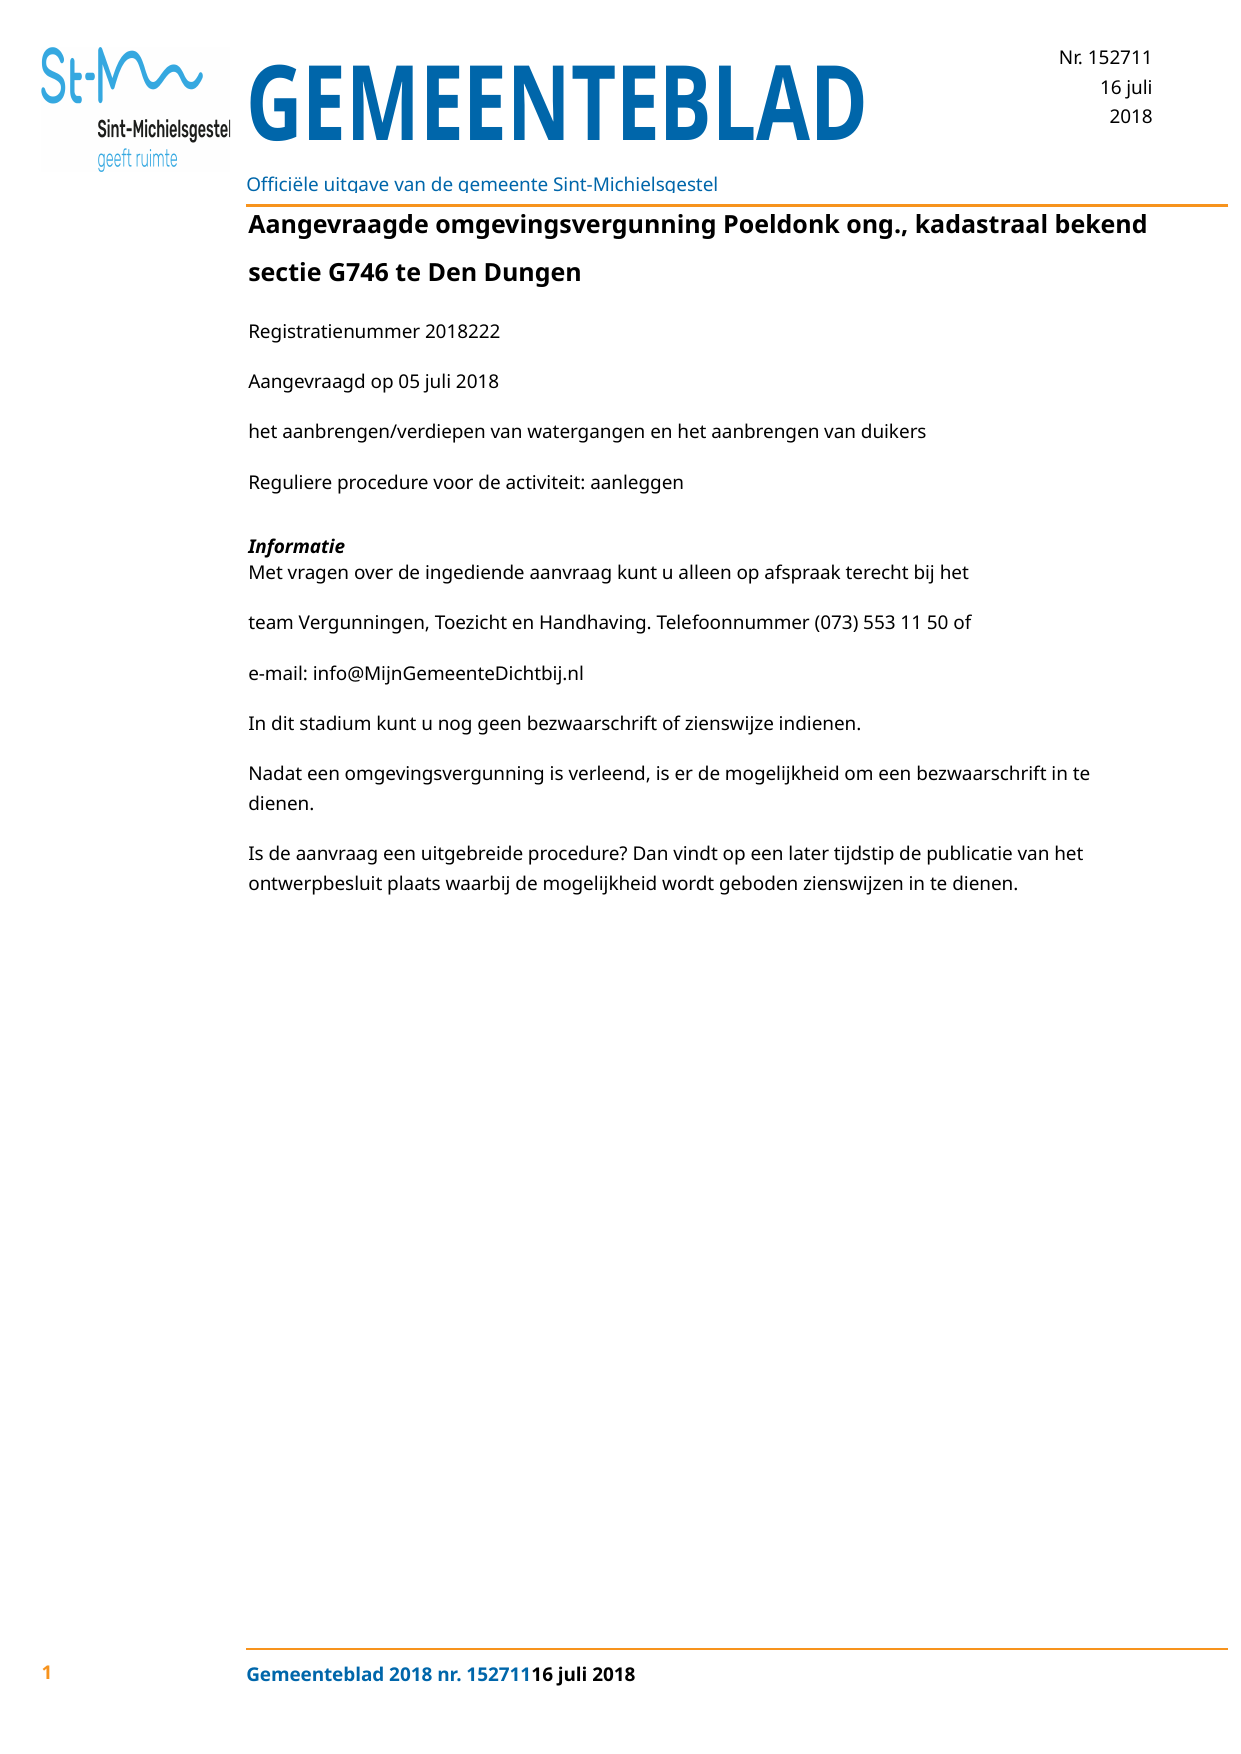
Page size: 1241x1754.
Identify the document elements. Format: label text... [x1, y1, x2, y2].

text team Vergunningen, Toezicht en Handhaving. Telefoonnummer (073) 553 11 50 of [248, 609, 1152, 635]
text Aangevraagde omgevingsvergunning Poeldonk ong., kadastraal bekend sectie G746 te Den Dungen [248, 207, 1152, 288]
text Reguliere procedure voor de activiteit: aanleggen [248, 469, 1152, 495]
text e-mail: info@MijnGemeenteDichtbij.nl [248, 660, 1152, 685]
text Nadat een omgevingsvergunning is verleend, is er de mogelijkheid om een bezwaarschrift in te dienen. [248, 761, 1152, 816]
text Is de aanvraag een uitgebreide procedure? Dan vindt op een later tijdstip de publicatie van het ontwerpbesluit plaats waarbij de mogelijkheid wordt geboden zienswijzen in te dienen. [248, 841, 1152, 896]
picture [41, 47, 231, 172]
text Registratienummer 2018222 [248, 318, 1152, 344]
text Informatie [248, 533, 1152, 559]
text het aanbrengen/verdiepen van watergangen en het aanbrengen van duikers [248, 419, 1152, 444]
text Met vragen over de ingediende aanvraag kunt u alleen op afspraak terecht bij het [248, 559, 1152, 584]
text In dit stadium kunt u nog geen bezwaarschrift of zienswijze indienen. [248, 710, 1152, 736]
text Aangevraagd op 05 juli 2018 [248, 368, 1152, 394]
